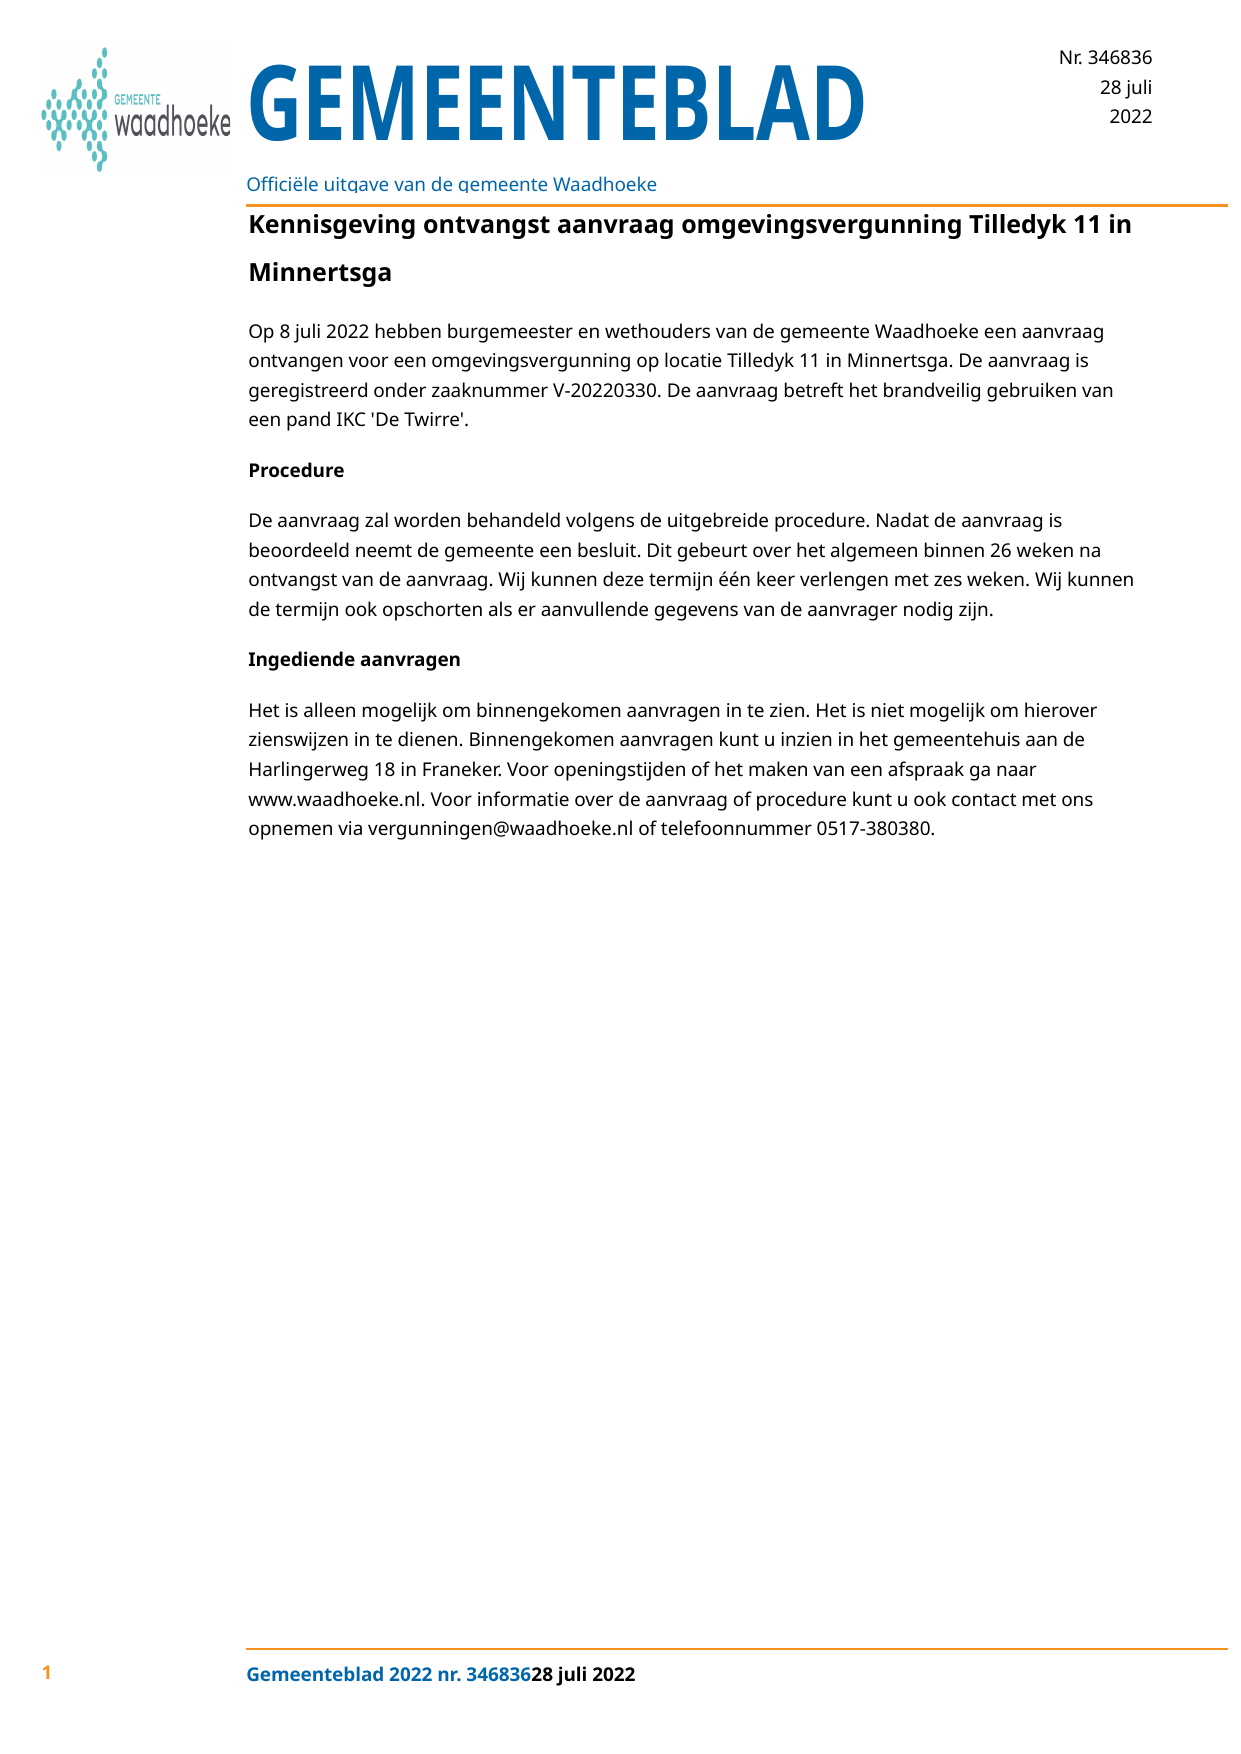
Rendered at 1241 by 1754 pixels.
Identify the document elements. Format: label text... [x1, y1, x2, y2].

picture [41, 47, 231, 172]
text Het is alleen mogelijk om binnengekomen aanvragen in te zien. Het is niet mogelijk om hierover zienswijzen in te dienen. Binnengekomen aanvragen kunt u inzien in het gemeentehuis aan de Harlingerweg 18 in Franeker. Voor openingstijden of het maken van een afspraak ga naar www.waadhoeke.nl. Voor informatie over de aanvraag of procedure kunt u ook contact met ons opnemen via vergunningen@waadhoeke.nl of telefoonnummer 0517-380380. [248, 697, 1152, 841]
text Procedure [248, 457, 1152, 483]
text Op 8 juli 2022 hebben burgemeester en wethouders van de gemeente Waadhoeke een aanvraag ontvangen voor een omgevingsvergunning op locatie Tilledyk 11 in Minnertsga. De aanvraag is geregistreerd onder zaaknummer V-20220330. De aanvraag betreft het brandveilig gebruiken van een pand IKC 'De Twirre'. [248, 318, 1152, 432]
text Ingediende aanvragen [248, 647, 1152, 672]
text Kennisgeving ontvangst aanvraag omgevingsvergunning Tilledyk 11 in Minnertsga [248, 207, 1152, 288]
text De aanvraag zal worden behandeld volgens de uitgebreide procedure. Nadat de aanvraag is beoordeeld neemt de gemeente een besluit. Dit gebeurt over het algemeen binnen 26 weken na ontvangst van de aanvraag. Wij kunnen deze termijn één keer verlengen met zes weken. Wij kunnen de termijn ook opschorten als er aanvullende gegevens van de aanvrager nodig zijn. [248, 507, 1152, 622]
